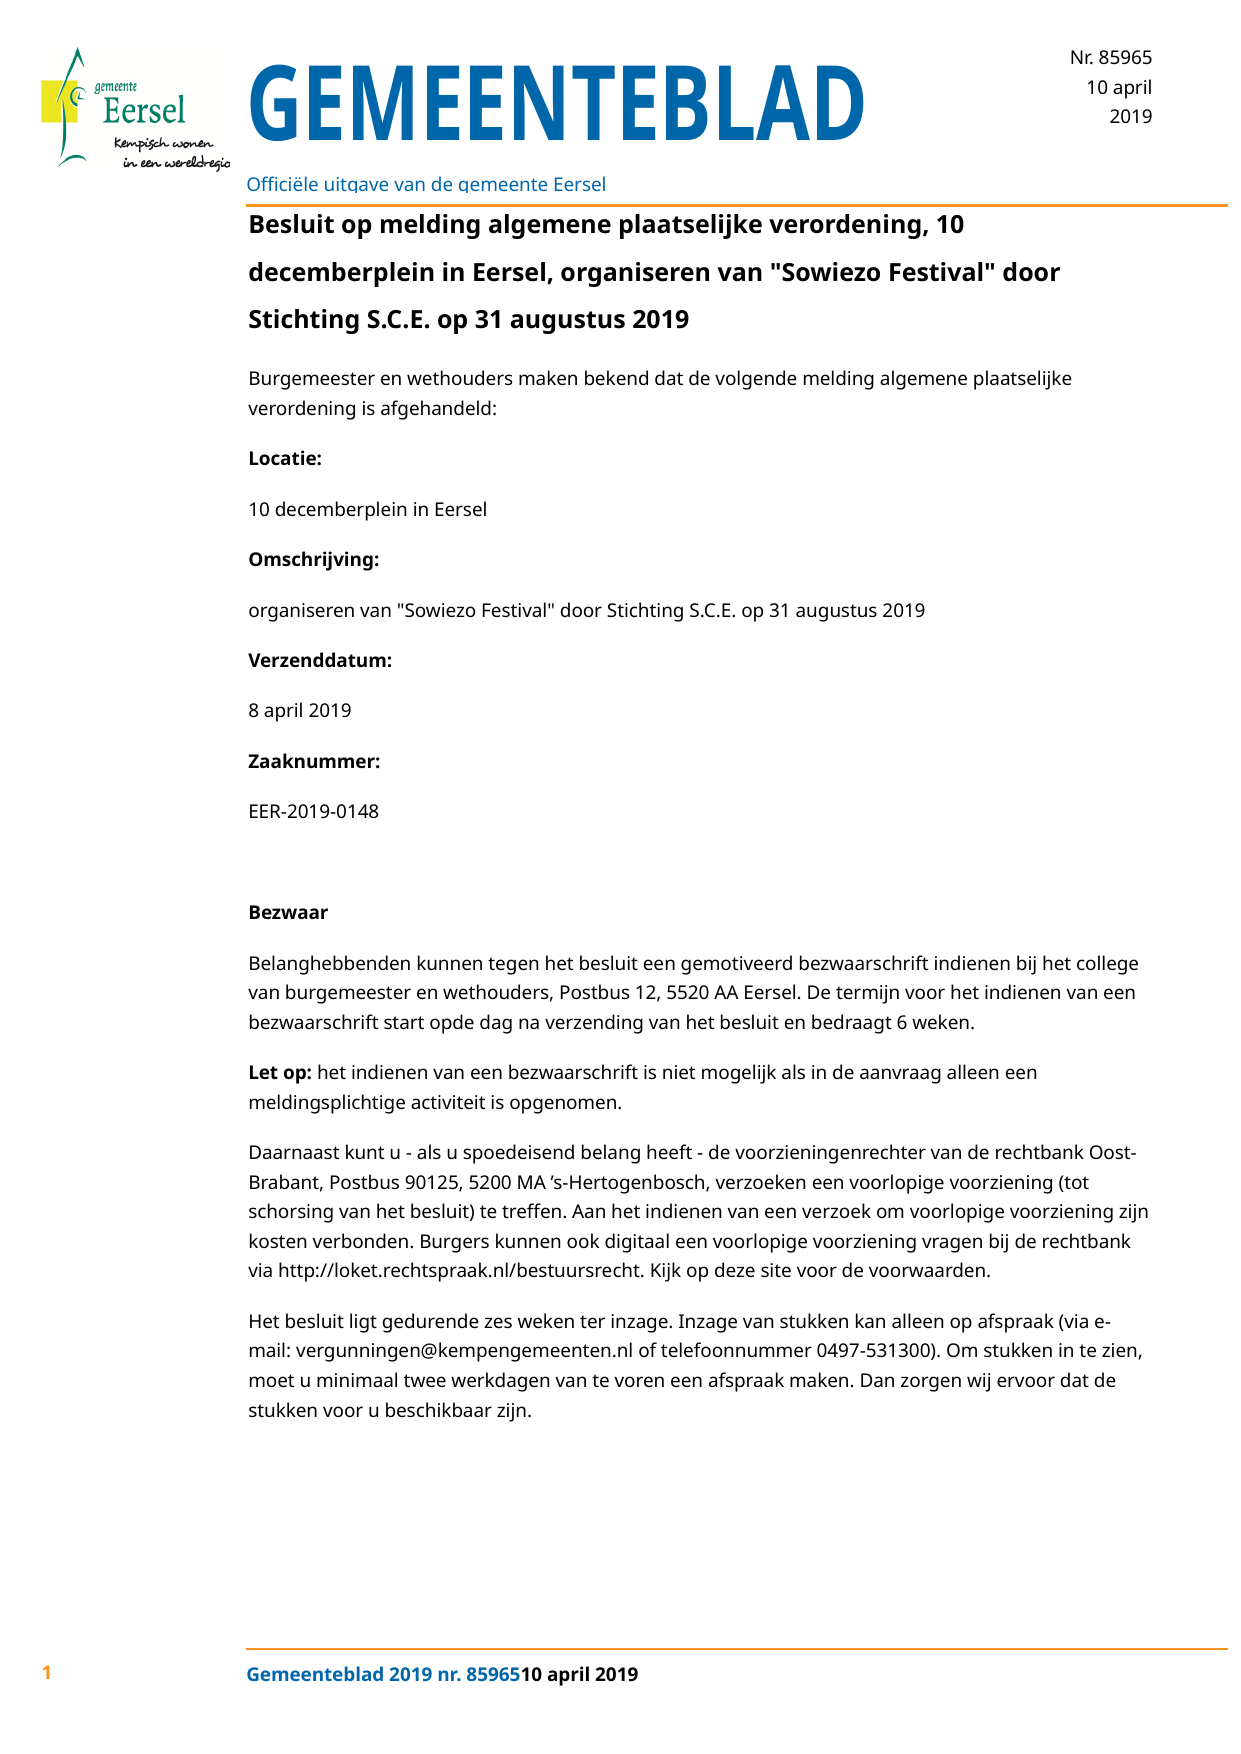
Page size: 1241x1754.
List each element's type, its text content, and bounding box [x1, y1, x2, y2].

text organiseren van "Sowiezo Festival" door Stichting S.C.E. op 31 augustus 2019 [248, 597, 1152, 622]
text Belanghebbenden kunnen tegen het besluit een gemotiveerd bezwaarschrift indienen bij het college van burgemeester en wethouders, Postbus 12, 5520 AA Eersel. De termijn voor het indienen van een bezwaarschrift start opde dag na verzending van het besluit en bedraagt 6 weken. [248, 950, 1152, 1034]
text EER-2019-0148 [248, 798, 1152, 824]
text Locatie: [248, 446, 1152, 471]
text Besluit op melding algemene plaatselijke verordening, 10 decemberplein in Eersel, organiseren van "Sowiezo Festival" door Stichting S.C.E. op 31 augustus 2019 [248, 207, 1152, 336]
text 10 decemberplein in Eersel [248, 496, 1152, 522]
text 8 april 2019 [248, 698, 1152, 723]
text Verzenddatum: [248, 647, 1152, 673]
text Zaaknummer: [248, 748, 1152, 774]
text Burgemeester en wethouders maken bekend dat de volgende melding algemene plaatselijke verordening is afgehandeld: [248, 366, 1152, 421]
text Omschrijving: [248, 546, 1152, 572]
text Het besluit ligt gedurende zes weken ter inzage. Inzage van stukken kan alleen op afspraak (via e-mail: vergunningen@kempengemeenten.nl of telefoonnummer 0497-531300). Om stukken in te zien, moet u minimaal twee werkdagen van te voren een afspraak maken. Dan zorgen wij ervoor dat de stukken voor u beschikbaar zijn. [248, 1308, 1152, 1422]
text Bezwaar [248, 899, 1152, 925]
text Daarnaast kunt u - als u spoedeisend belang heeft - de voorzieningenrechter van de rechtbank Oost-Brabant, Postbus 90125, 5200 MA ’s-Hertogenbosch, verzoeken een voorlopige voorziening (tot schorsing van het besluit) te treffen. Aan het indienen van een verzoek om voorlopige voorziening zijn kosten verbonden. Burgers kunnen ook digitaal een voorlopige voorziening vragen bij de rechtbank via http://loket.rechtspraak.nl/bestuursrecht. Kijk op deze site voor de voorwaarden. [248, 1139, 1152, 1283]
text Let op: het indienen van een bezwaarschrift is niet mogelijk als in de aanvraag alleen een meldingsplichtige activiteit is opgenomen. [248, 1059, 1152, 1114]
picture [41, 47, 231, 172]
